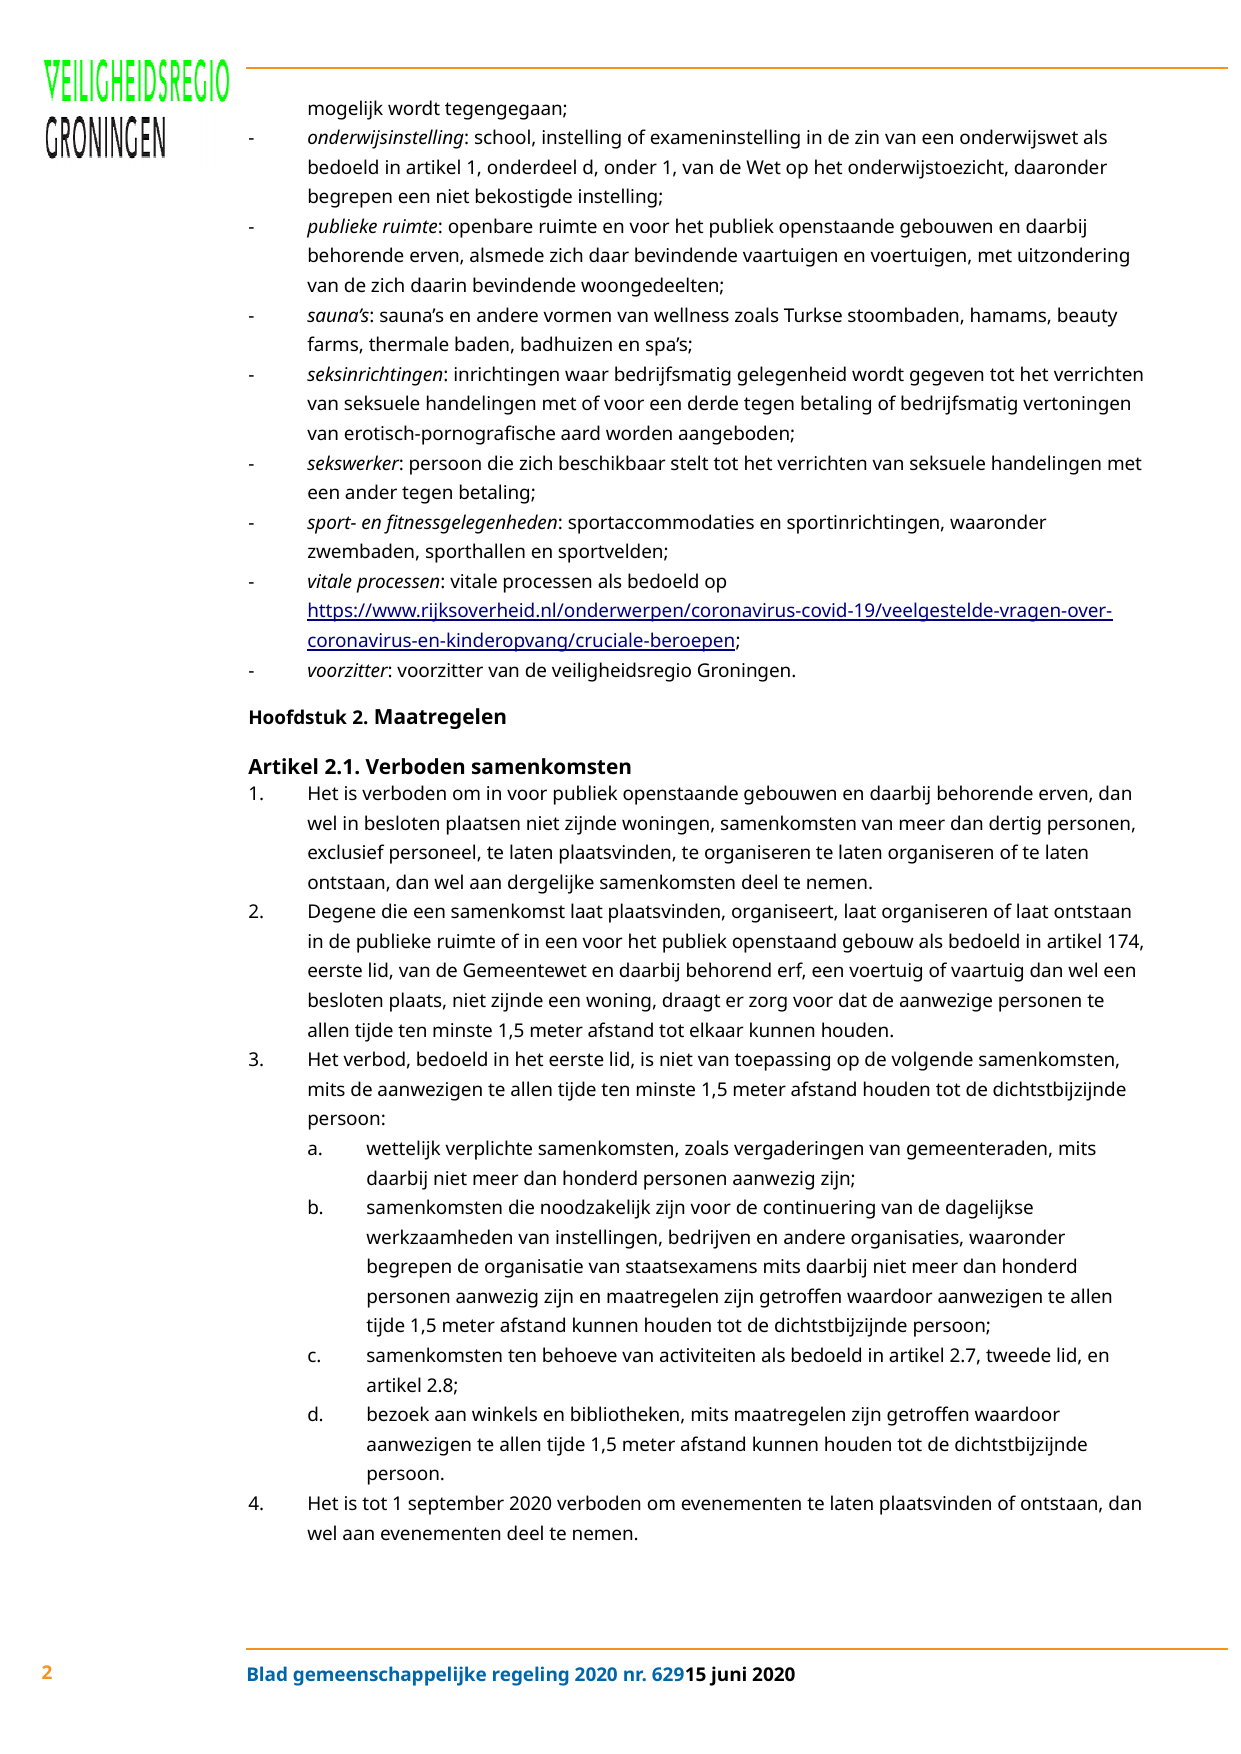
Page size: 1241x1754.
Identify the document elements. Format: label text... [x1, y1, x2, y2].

list Het is verboden om in voor publiek openstaande gebouwen en daarbij behorende erven, dan wel in besloten plaatsen niet zijnde woningen, samenkomsten van meer dan dertig personen, exclusief personeel, te laten plaatsvinden, te organiseren te laten organiseren of te laten ontstaan, dan wel aan dergelijke samenkomsten deel te nemen. [248, 780, 1152, 895]
list vitale processen: vitale processen als bedoeld op https://www.rijksoverheid.nl/onderwerpen/coronavirus-covid-19/veelgestelde-vragen-over-coronavirus-en-kinderopvang/cruciale-beroepen; [248, 568, 1152, 653]
list sekswerker: persoon die zich beschikbaar stelt tot het verrichten van seksuele handelingen met een ander tegen betaling; [248, 450, 1152, 505]
list voorzitter: voorzitter van de veiligheidsregio Groningen. [248, 657, 1152, 683]
list mogelijk wordt tegengegaan; [248, 95, 1152, 121]
list sauna’s: sauna’s en andere vormen van wellness zoals Turkse stoombaden, hamams, beauty farms, thermale baden, badhuizen en spa’s; [248, 302, 1152, 357]
list publieke ruimte: openbare ruimte en voor het publiek openstaande gebouwen en daarbij behorende erven, alsmede zich daar bevindende vaartuigen en voertuigen, met uitzondering van de zich daarin bevindende woongedeelten; [248, 213, 1152, 298]
list sport- en fitnessgelegenheden: sportaccommodaties en sportinrichtingen, waaronder zwembaden, sporthallen en sportvelden; [248, 509, 1152, 564]
list wettelijk verplichte samenkomsten, zoals vergaderingen van gemeenteraden, mits daarbij niet meer dan honderd personen aanwezig zijn; [307, 1135, 1152, 1191]
list samenkomsten ten behoeve van activiteiten als bedoeld in artikel 2.7, tweede lid, en artikel 2.8; [307, 1342, 1152, 1398]
list Het is tot 1 september 2020 verboden om evenementen te laten plaatsvinden of ontstaan, dan wel aan evenementen deel te nemen. [248, 1490, 1152, 1546]
picture [41, 47, 231, 172]
list Degene die een samenkomst laat plaatsvinden, organiseert, laat organiseren of laat ontstaan in de publieke ruimte of in een voor het publiek openstaand gebouw als bedoeld in artikel 174, eerste lid, van de Gemeentewet en daarbij behorend erf, een voertuig of vaartuig dan wel een besloten plaats, niet zijnde een woning, draagt er zorg voor dat de aanwezige personen te allen tijde ten minste 1,5 meter afstand tot elkaar kunnen houden. [248, 898, 1152, 1043]
list bezoek aan winkels en bibliotheken, mits maatregelen zijn getroffen waardoor aanwezigen te allen tijde 1,5 meter afstand kunnen houden tot de dichtstbijzijnde persoon. [307, 1401, 1152, 1486]
list Het verbod, bedoeld in het eerste lid, is niet van toepassing op de volgende samenkomsten, mits de aanwezigen te allen tijde ten minste 1,5 meter afstand houden tot de dichtstbijzijnde persoon: [248, 1046, 1152, 1131]
list samenkomsten die noodzakelijk zijn voor de continuering van de dagelijkse werkzaamheden van instellingen, bedrijven en andere organisaties, waaronder begrepen de organisatie van staatsexamens mits daarbij niet meer dan honderd personen aanwezig zijn en maatregelen zijn getroffen waardoor aanwezigen te allen tijde 1,5 meter afstand kunnen houden tot de dichtstbijzijnde persoon; [307, 1194, 1152, 1338]
list onderwijsinstelling: school, instelling of exameninstelling in de zin van een onderwijswet als bedoeld in artikel 1, onderdeel d, onder 1, van de Wet op het onderwijstoezicht, daaronder begrepen een niet bekostigde instelling; [248, 124, 1152, 209]
text Artikel 2.1. Verboden samenkomsten [248, 752, 1152, 780]
text Hoofdstuk 2. Maatregelen [248, 702, 1152, 731]
list seksinrichtingen: inrichtingen waar bedrijfsmatig gelegenheid wordt gegeven tot het verrichten van seksuele handelingen met of voor een derde tegen betaling of bedrijfsmatig vertoningen van erotisch-pornografische aard worden aangeboden; [248, 361, 1152, 446]
